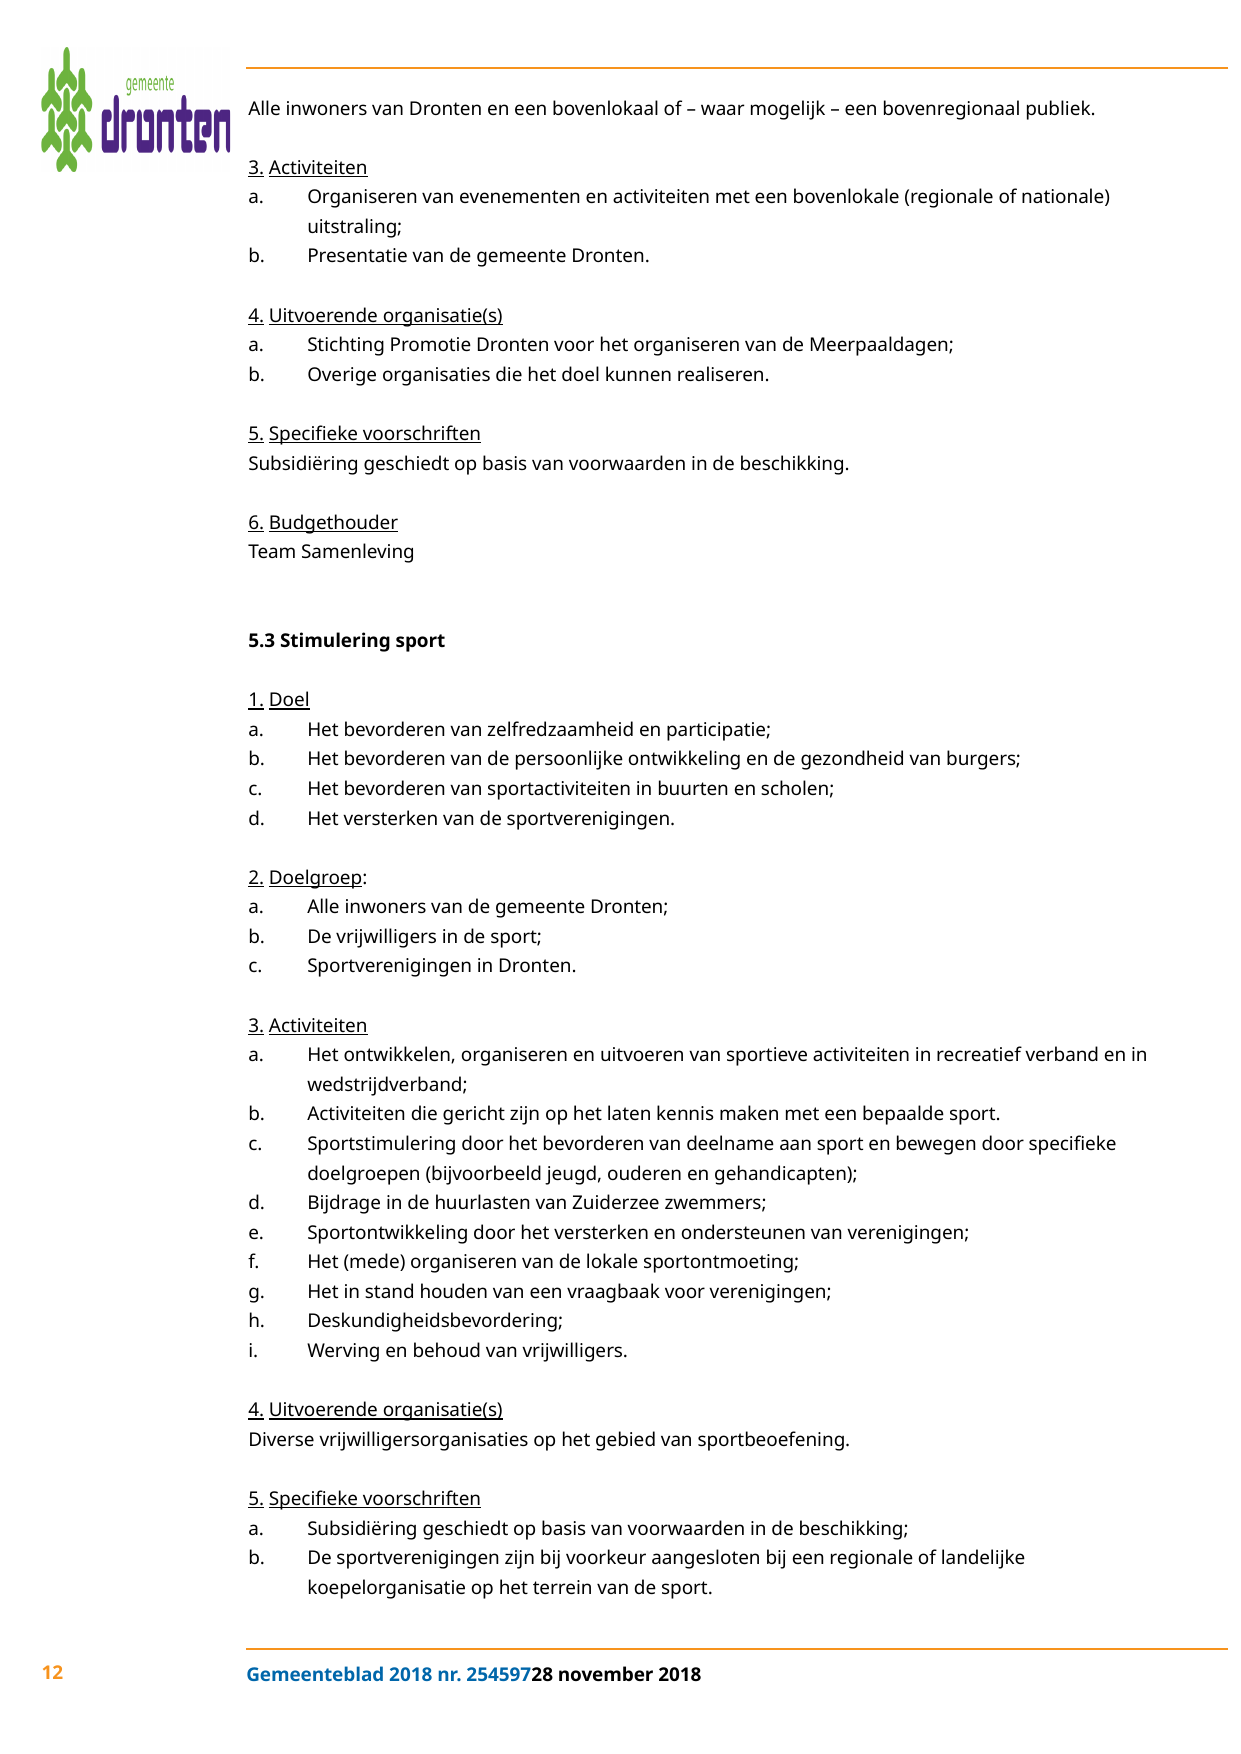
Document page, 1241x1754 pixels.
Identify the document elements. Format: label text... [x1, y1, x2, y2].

list Het in stand houden van een vraagbaak voor verenigingen; [248, 1278, 1152, 1304]
list Alle inwoners van de gemeente Dronten; [248, 893, 1152, 919]
list De vrijwilligers in de sport; [248, 923, 1152, 949]
text 4. Uitvoerende organisatie(s) [248, 1396, 1152, 1422]
list Het bevorderen van zelfredzaamheid en participatie; [248, 716, 1152, 742]
list Werving en behoud van vrijwilligers. [248, 1337, 1152, 1363]
text 3. Activiteiten [248, 154, 1152, 180]
text Team Samenleving [248, 538, 1152, 564]
text 1. Doel [248, 686, 1152, 712]
list Activiteiten die gericht zijn op het laten kennis maken met een bepaalde sport. [248, 1101, 1152, 1126]
list Sportontwikkeling door het versterken en ondersteunen van verenigingen; [248, 1219, 1152, 1245]
text Diverse vrijwilligersorganisaties op het gebied van sportbeoefening. [248, 1426, 1152, 1452]
list De sportverenigingen zijn bij voorkeur aangesloten bij een regionale of landelijke koepelorganisatie op het terrein van de sport. [248, 1544, 1152, 1600]
text 3. Activiteiten [248, 1012, 1152, 1038]
text 5. Specifieke voorschriften [248, 1485, 1152, 1511]
picture [41, 47, 231, 172]
list Stichting Promotie Dronten voor het organiseren van de Meerpaaldagen; [248, 331, 1152, 357]
list Subsidiëring geschiedt op basis van voorwaarden in de beschikking; [248, 1515, 1152, 1541]
list Overige organisaties die het doel kunnen realiseren. [248, 361, 1152, 387]
text 5.3 Stimulering sport [248, 627, 1152, 653]
text 6. Budgethouder [248, 509, 1152, 535]
list Het versterken van de sportverenigingen. [248, 805, 1152, 831]
list Het bevorderen van de persoonlijke ontwikkeling en de gezondheid van burgers; [248, 746, 1152, 771]
list Presentatie van de gemeente Dronten. [248, 243, 1152, 268]
list Het ontwikkelen, organiseren en uitvoeren van sportieve activiteiten in recreatief verband en in wedstrijdverband; [248, 1041, 1152, 1097]
list Sportverenigingen in Dronten. [248, 953, 1152, 978]
text Subsidiëring geschiedt op basis van voorwaarden in de beschikking. [248, 450, 1152, 476]
list Deskundigheidsbevordering; [248, 1308, 1152, 1333]
text Alle inwoners van Dronten en een bovenlokaal of – waar mogelijk – een bovenregionaal publiek. [248, 95, 1152, 121]
list Het (mede) organiseren van de lokale sportontmoeting; [248, 1248, 1152, 1274]
text 4. Uitvoerende organisatie(s) [248, 302, 1152, 328]
text 2. Doelgroep: [248, 864, 1152, 890]
list Sportstimulering door het bevorderen van deelname aan sport en bewegen door specifieke doelgroepen (bijvoorbeeld jeugd, ouderen en gehandicapten); [248, 1130, 1152, 1186]
list Bijdrage in de huurlasten van Zuiderzee zwemmers; [248, 1189, 1152, 1215]
list Het bevorderen van sportactiviteiten in buurten en scholen; [248, 775, 1152, 801]
list Organiseren van evenementen en activiteiten met een bovenlokale (regionale of nationale) uitstraling; [248, 183, 1152, 239]
text 5. Specifieke voorschriften [248, 420, 1152, 446]
